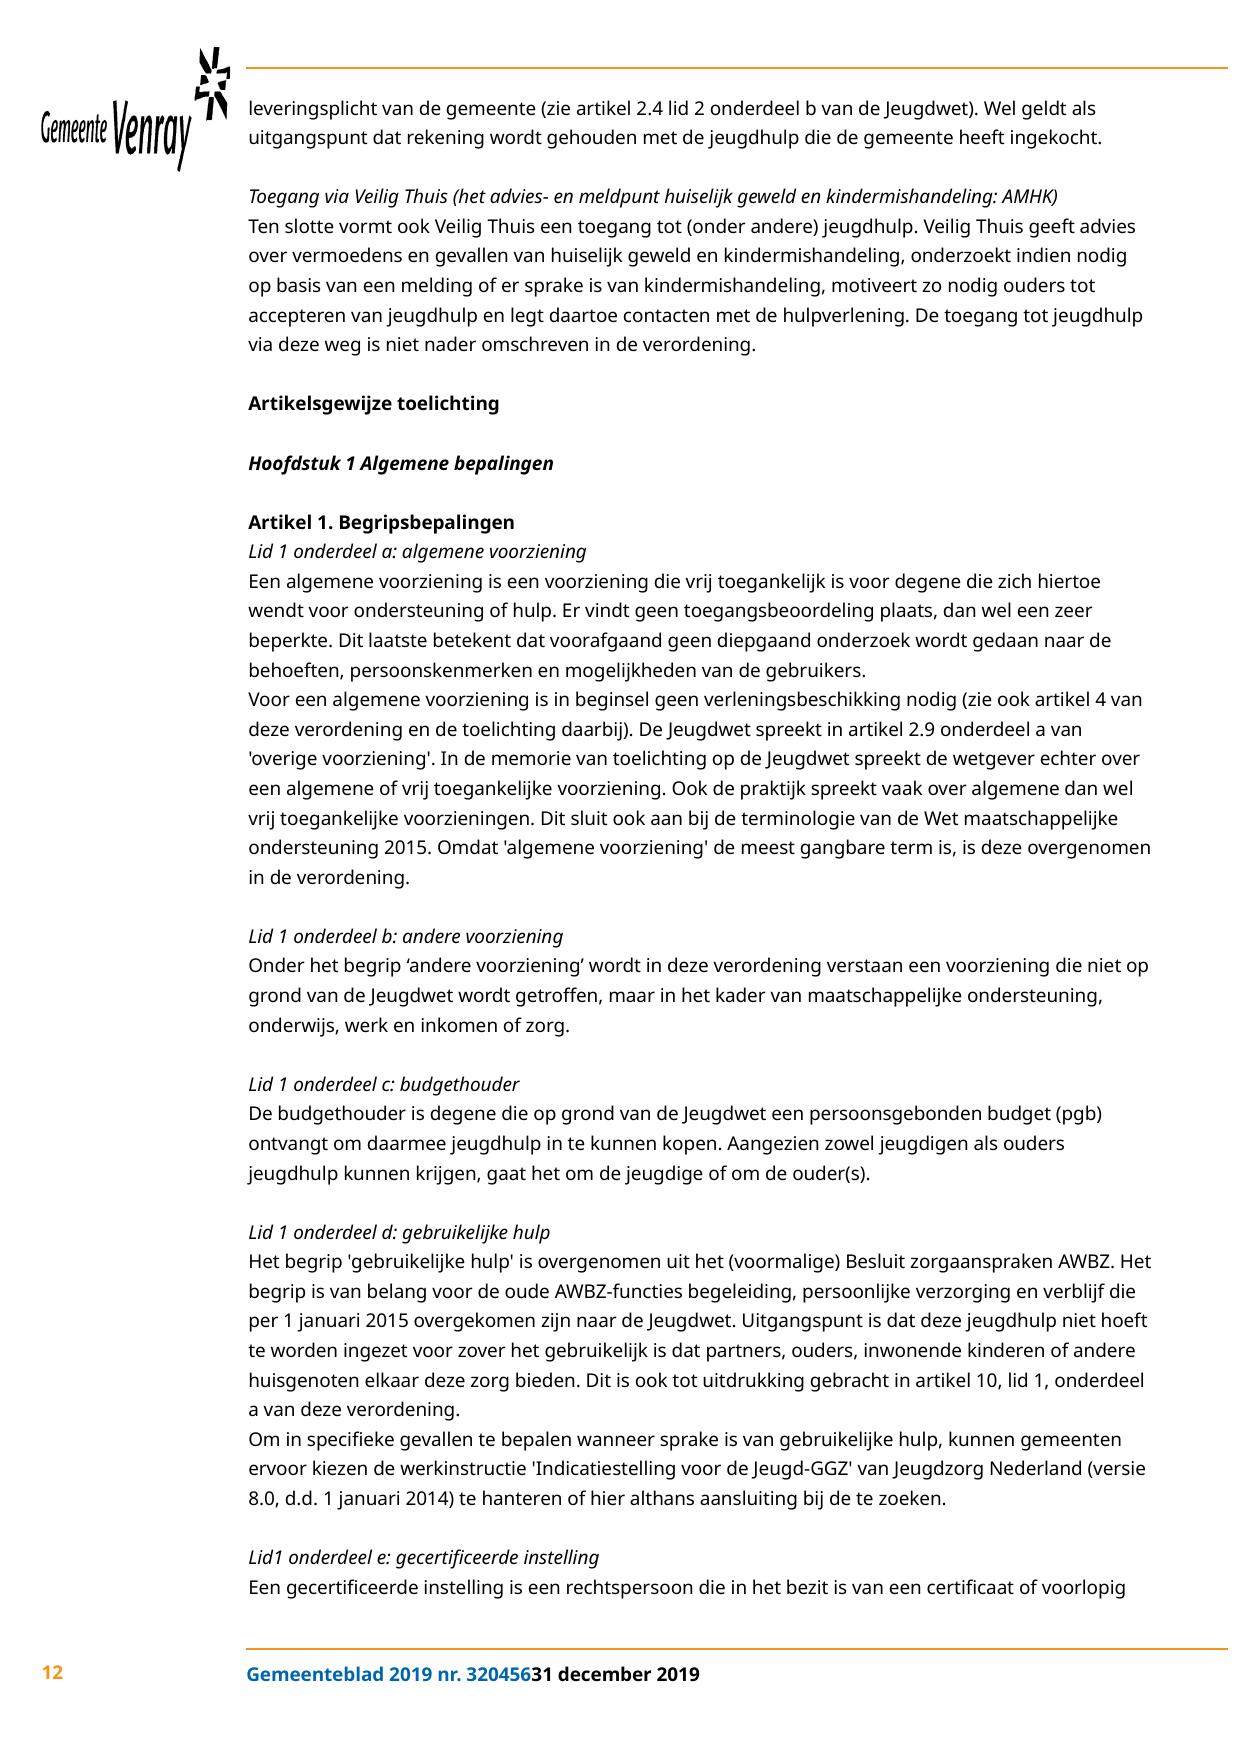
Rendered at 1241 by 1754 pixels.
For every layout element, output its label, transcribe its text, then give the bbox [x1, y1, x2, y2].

text Het begrip 'gebruikelijke hulp' is overgenomen uit het (voormalige) Besluit zorgaanspraken AWBZ. Het begrip is van belang voor de oude AWBZ-functies begeleiding, persoonlijke verzorging en verblijf die per 1 januari 2015 overgekomen zijn naar de Jeugdwet. Uitgangspunt is dat deze jeugdhulp niet hoeft te worden ingezet voor zover het gebruikelijk is dat partners, ouders, inwonende kinderen of andere huisgenoten elkaar deze zorg bieden. Dit is ook tot uitdrukking gebracht in artikel 10, lid 1, onderdeel a van deze verordening. [248, 1248, 1152, 1422]
text Artikelsgewijze toelichting [248, 391, 1152, 416]
text Voor een algemene voorziening is in beginsel geen verleningsbeschikking nodig (zie ook artikel 4 van deze verordening en de toelichting daarbij). De Jeugdwet spreekt in artikel 2.9 onderdeel a van 'overige voorziening'. In de memorie van toelichting op de Jeugdwet spreekt de wetgever echter over een algemene of vrij toegankelijke voorziening. Ook de praktijk spreekt vaak over algemene dan wel vrij toegankelijke voorzieningen. Dit sluit ook aan bij de terminologie van de Wet maatschappelijke ondersteuning 2015. Omdat 'algemene voorziening' de meest gangbare term is, is deze overgenomen in de verordening. [248, 686, 1152, 890]
text De budgethouder is degene die op grond van de Jeugdwet een persoonsgebonden budget (pgb) ontvangt om daarmee jeugdhulp in te kunnen kopen. Aangezien zowel jeugdigen als ouders jeugdhulp kunnen krijgen, gaat het om de jeugdige of om de ouder(s). [248, 1101, 1152, 1186]
text Een algemene voorziening is een voorziening die vrij toegankelijk is voor degene die zich hiertoe wendt voor ondersteuning of hulp. Er vindt geen toegangsbeoordeling plaats, dan wel een zeer beperkte. Dit laatste betekent dat voorafgaand geen diepgaand onderzoek wordt gedaan naar de behoeften, persoonskenmerken en mogelijkheden van de gebruikers. [248, 568, 1152, 683]
text Lid 1 onderdeel b: andere voorziening [248, 923, 1152, 949]
picture [41, 47, 231, 172]
text Onder het begrip ‘andere voorziening’ wordt in deze verordening verstaan een voorziening die niet op grond van de Jeugdwet wordt getroffen, maar in het kader van maatschappelijke ondersteuning, onderwijs, werk en inkomen of zorg. [248, 953, 1152, 1038]
text Ten slotte vormt ook Veilig Thuis een toegang tot (onder andere) jeugdhulp. Veilig Thuis geeft advies over vermoedens en gevallen van huiselijk geweld en kindermishandeling, onderzoekt indien nodig op basis van een melding of er sprake is van kindermishandeling, motiveert zo nodig ouders tot accepteren van jeugdhulp en legt daartoe contacten met de hulpverlening. De toegang tot jeugdhulp via deze weg is niet nader omschreven in de verordening. [248, 213, 1152, 357]
text Lid 1 onderdeel d: gebruikelijke hulp [248, 1219, 1152, 1245]
text Artikel 1. Begripsbepalingen [248, 509, 1152, 535]
text Een gecertificeerde instelling is een rechtspersoon die in het bezit is van een certificaat of voorlopig [248, 1574, 1152, 1600]
text leveringsplicht van de gemeente (zie artikel 2.4 lid 2 onderdeel b van de Jeugdwet). Wel geldt als uitgangspunt dat rekening wordt gehouden met de jeugdhulp die de gemeente heeft ingekocht. [248, 95, 1152, 150]
text Lid 1 onderdeel c: budgethouder [248, 1071, 1152, 1097]
text Lid 1 onderdeel a: algemene voorziening [248, 538, 1152, 564]
text Lid1 onderdeel e: gecertificeerde instelling [248, 1544, 1152, 1570]
text Om in specifieke gevallen te bepalen wanneer sprake is van gebruikelijke hulp, kunnen gemeenten ervoor kiezen de werkinstructie 'Indicatiestelling voor de Jeugd-GGZ' van Jeugdzorg Nederland (versie 8.0, d.d. 1 januari 2014) te hanteren of hier althans aansluiting bij de te zoeken. [248, 1426, 1152, 1511]
text Hoofdstuk 1 Algemene bepalingen [248, 450, 1152, 476]
text Toegang via Veilig Thuis (het advies- en meldpunt huiselijk geweld en kindermishandeling: AMHK) [248, 183, 1152, 209]
